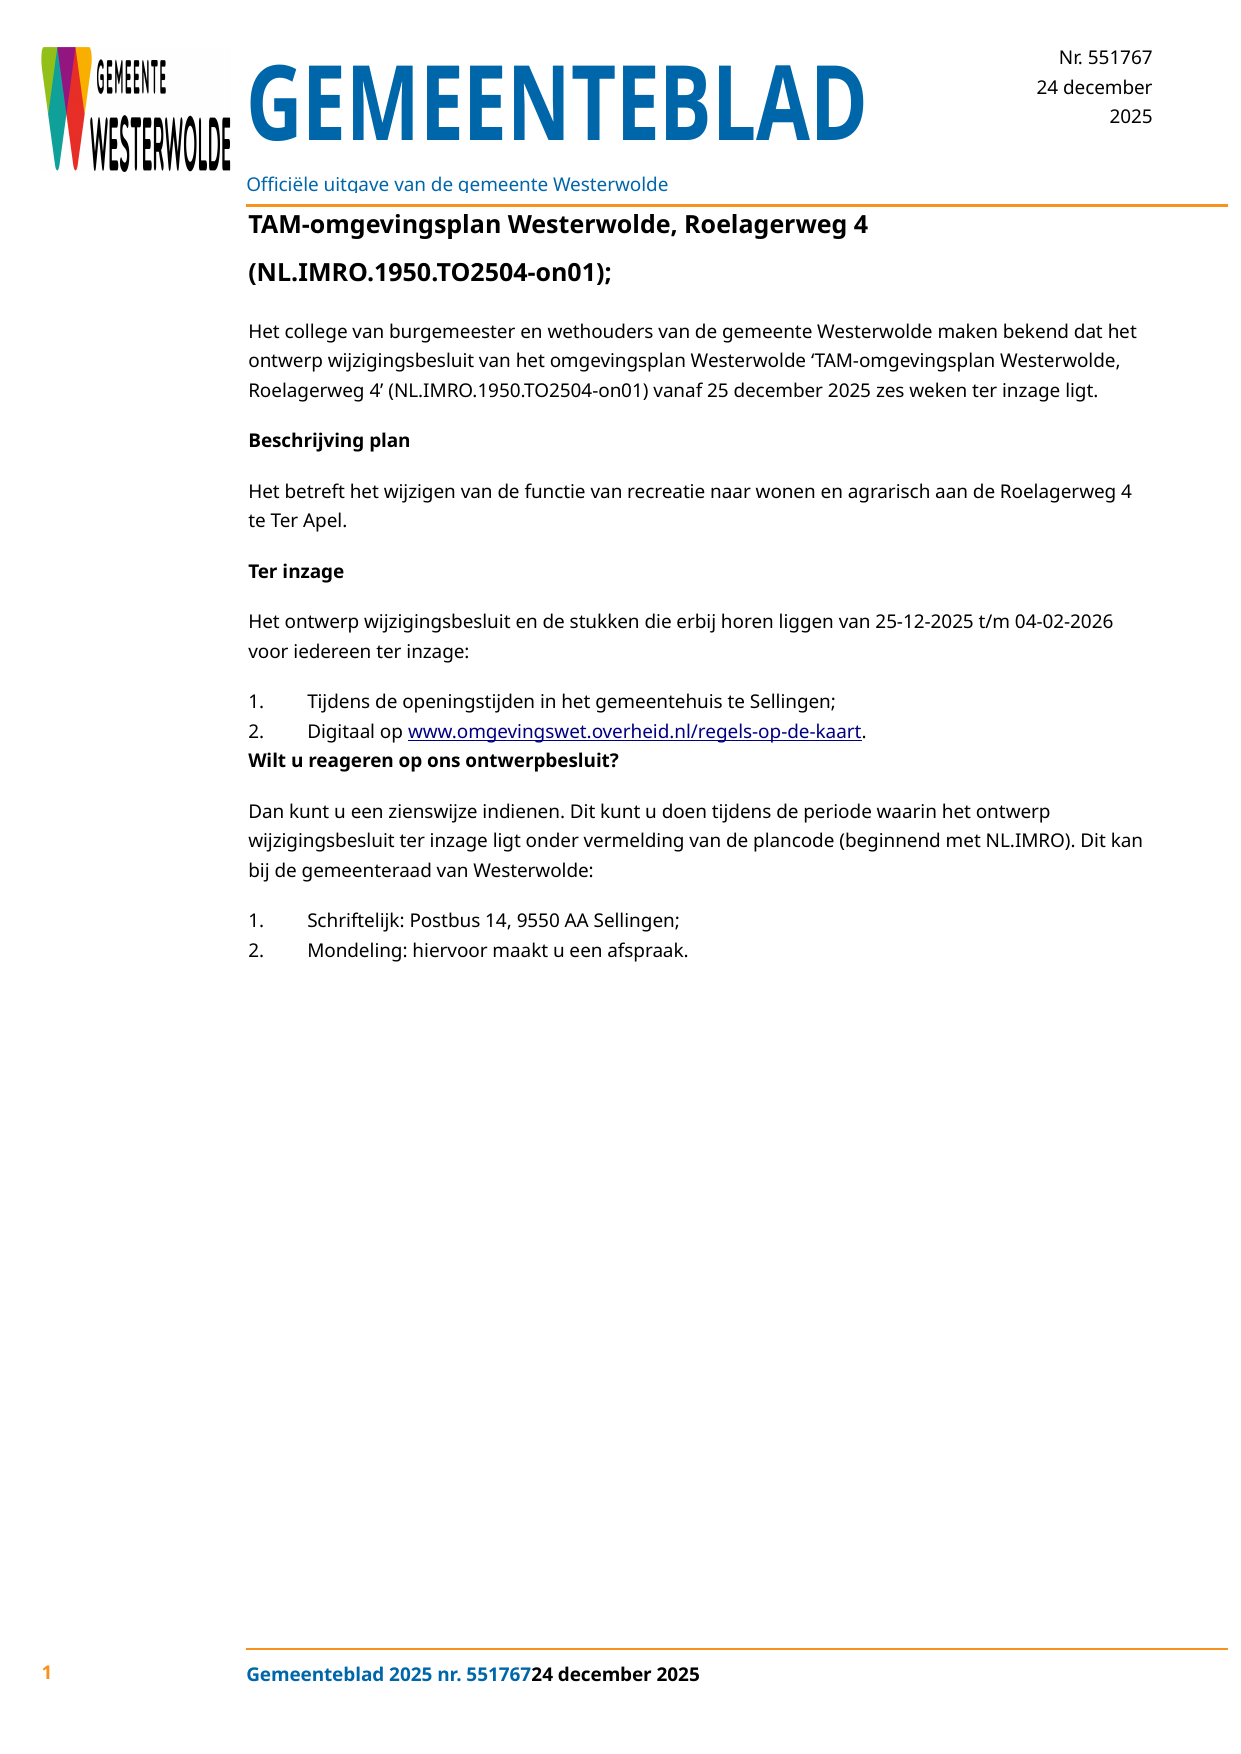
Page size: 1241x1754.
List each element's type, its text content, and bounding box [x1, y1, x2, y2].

list Schriftelijk: Postbus 14, 9550 AA Sellingen; [248, 907, 1152, 933]
list Tijdens de openingstijden in het gemeentehuis te Sellingen; [248, 688, 1152, 714]
list Mondeling: hiervoor maakt u een afspraak. [248, 937, 1152, 963]
text Beschrijving plan [248, 427, 1152, 453]
text Het ontwerp wijzigingsbesluit en de stukken die erbij horen liggen van 25-12-2025 t/m 04-02-2026 voor iedereen ter inzage: [248, 608, 1152, 664]
text Dan kunt u een zienswijze indienen. Dit kunt u doen tijdens de periode waarin het ontwerp wijzigingsbesluit ter inzage ligt onder vermelding van de plancode (beginnend met NL.IMRO). Dit kan bij de gemeenteraad van Westerwolde: [248, 798, 1152, 883]
text Het betreft het wijzigen van de functie van recreatie naar wonen en agrarisch aan de Roelagerweg 4 te Ter Apel. [248, 478, 1152, 533]
text Ter inzage [248, 558, 1152, 584]
picture [41, 47, 231, 172]
text Wilt u reageren op ons ontwerpbesluit? [248, 747, 1152, 773]
list Digitaal op www.omgevingswet.overheid.nl/regels-op-de-kaart. [248, 718, 1152, 744]
text Het college van burgemeester en wethouders van de gemeente Westerwolde maken bekend dat het ontwerp wijzigingsbesluit van het omgevingsplan Westerwolde ‘TAM-omgevingsplan Westerwolde, Roelagerweg 4’ (NL.IMRO.1950.TO2504-on01) vanaf 25 december 2025 zes weken ter inzage ligt. [248, 318, 1152, 403]
text TAM-omgevingsplan Westerwolde, Roelagerweg 4 (NL.IMRO.1950.TO2504-on01); [248, 207, 1152, 288]
